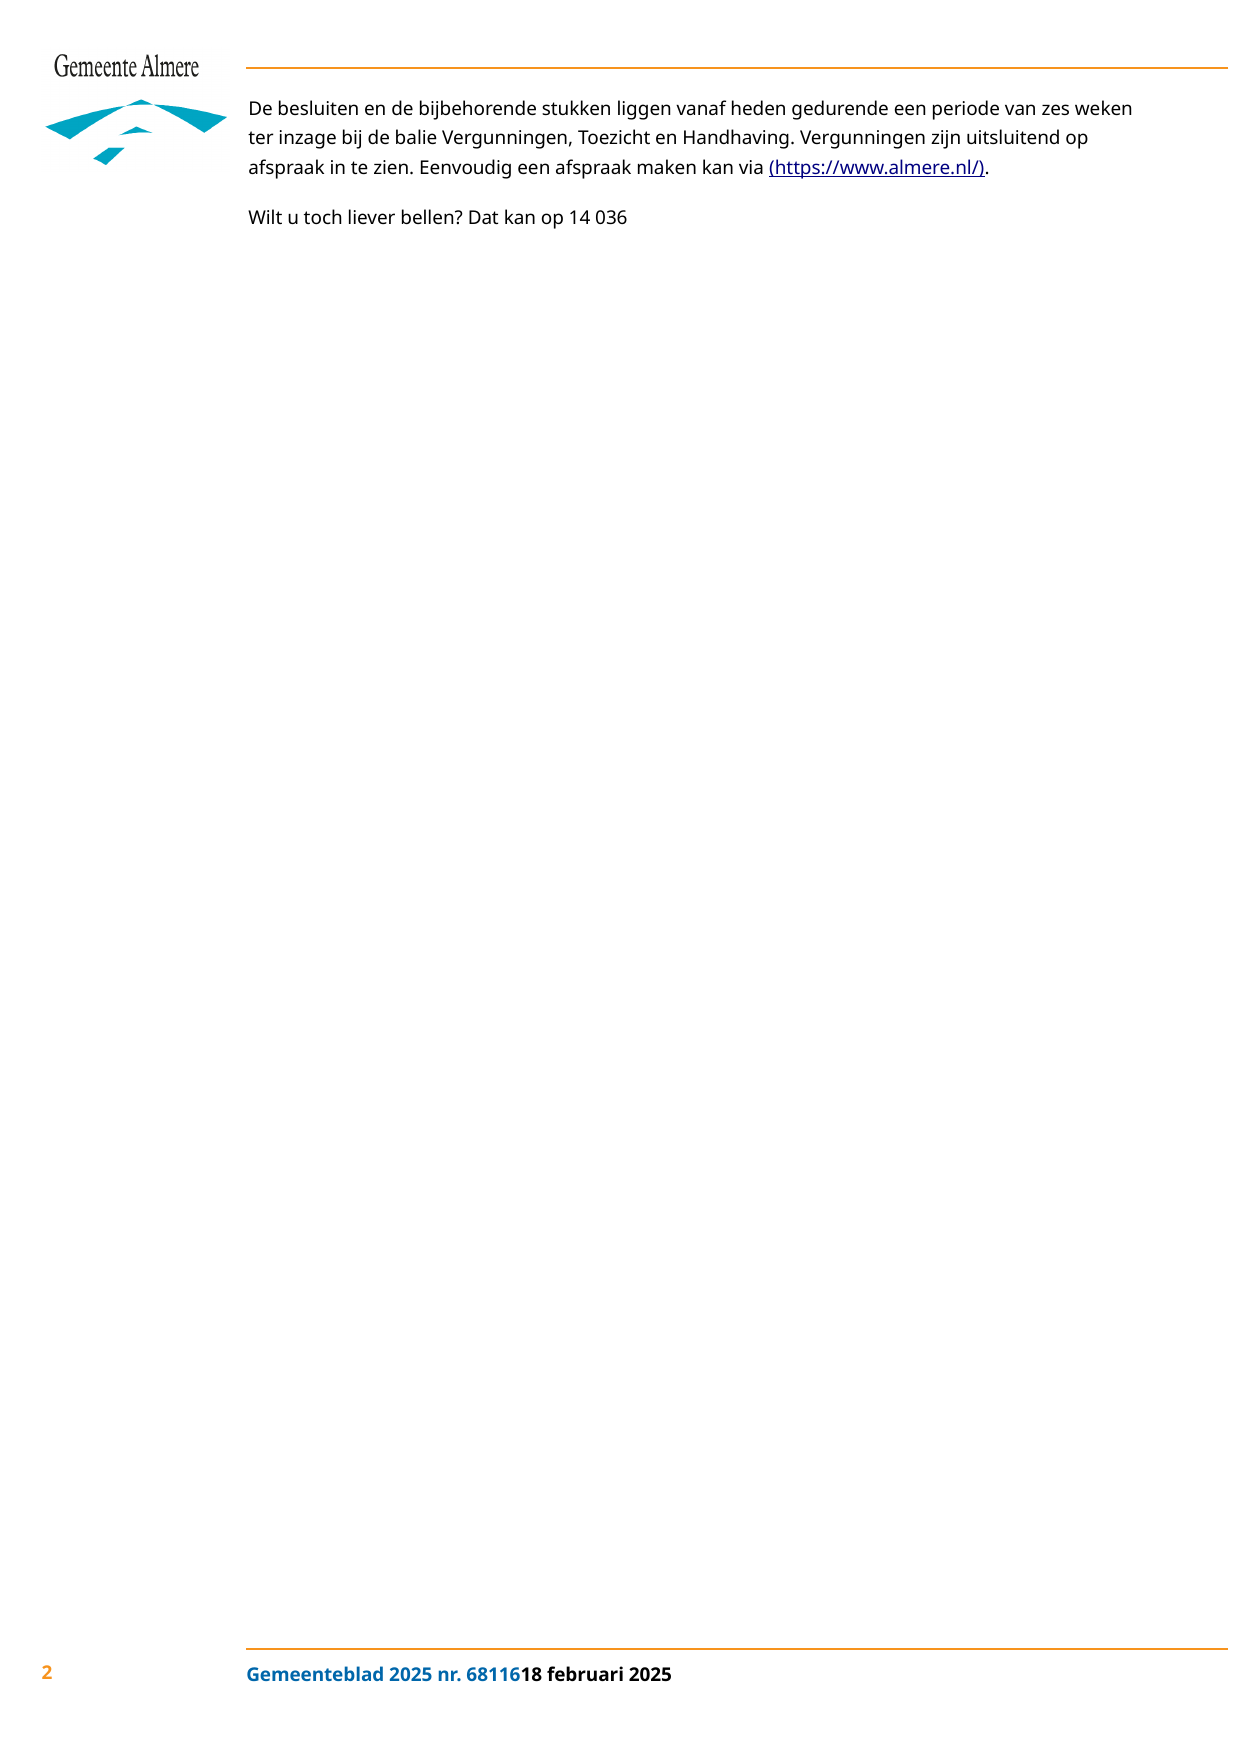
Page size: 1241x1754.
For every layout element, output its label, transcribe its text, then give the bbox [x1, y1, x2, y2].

text Wilt u toch liever bellen? Dat kan op 14 036 [248, 204, 1152, 230]
text De besluiten en de bijbehorende stukken liggen vanaf heden gedurende een periode van zes weken ter inzage bij de balie Vergunningen, Toezicht en Handhaving. Vergunningen zijn uitsluitend op afspraak in te zien. Eenvoudig een afspraak maken kan via (https://www.almere.nl/). [248, 95, 1152, 180]
picture [41, 47, 231, 172]
